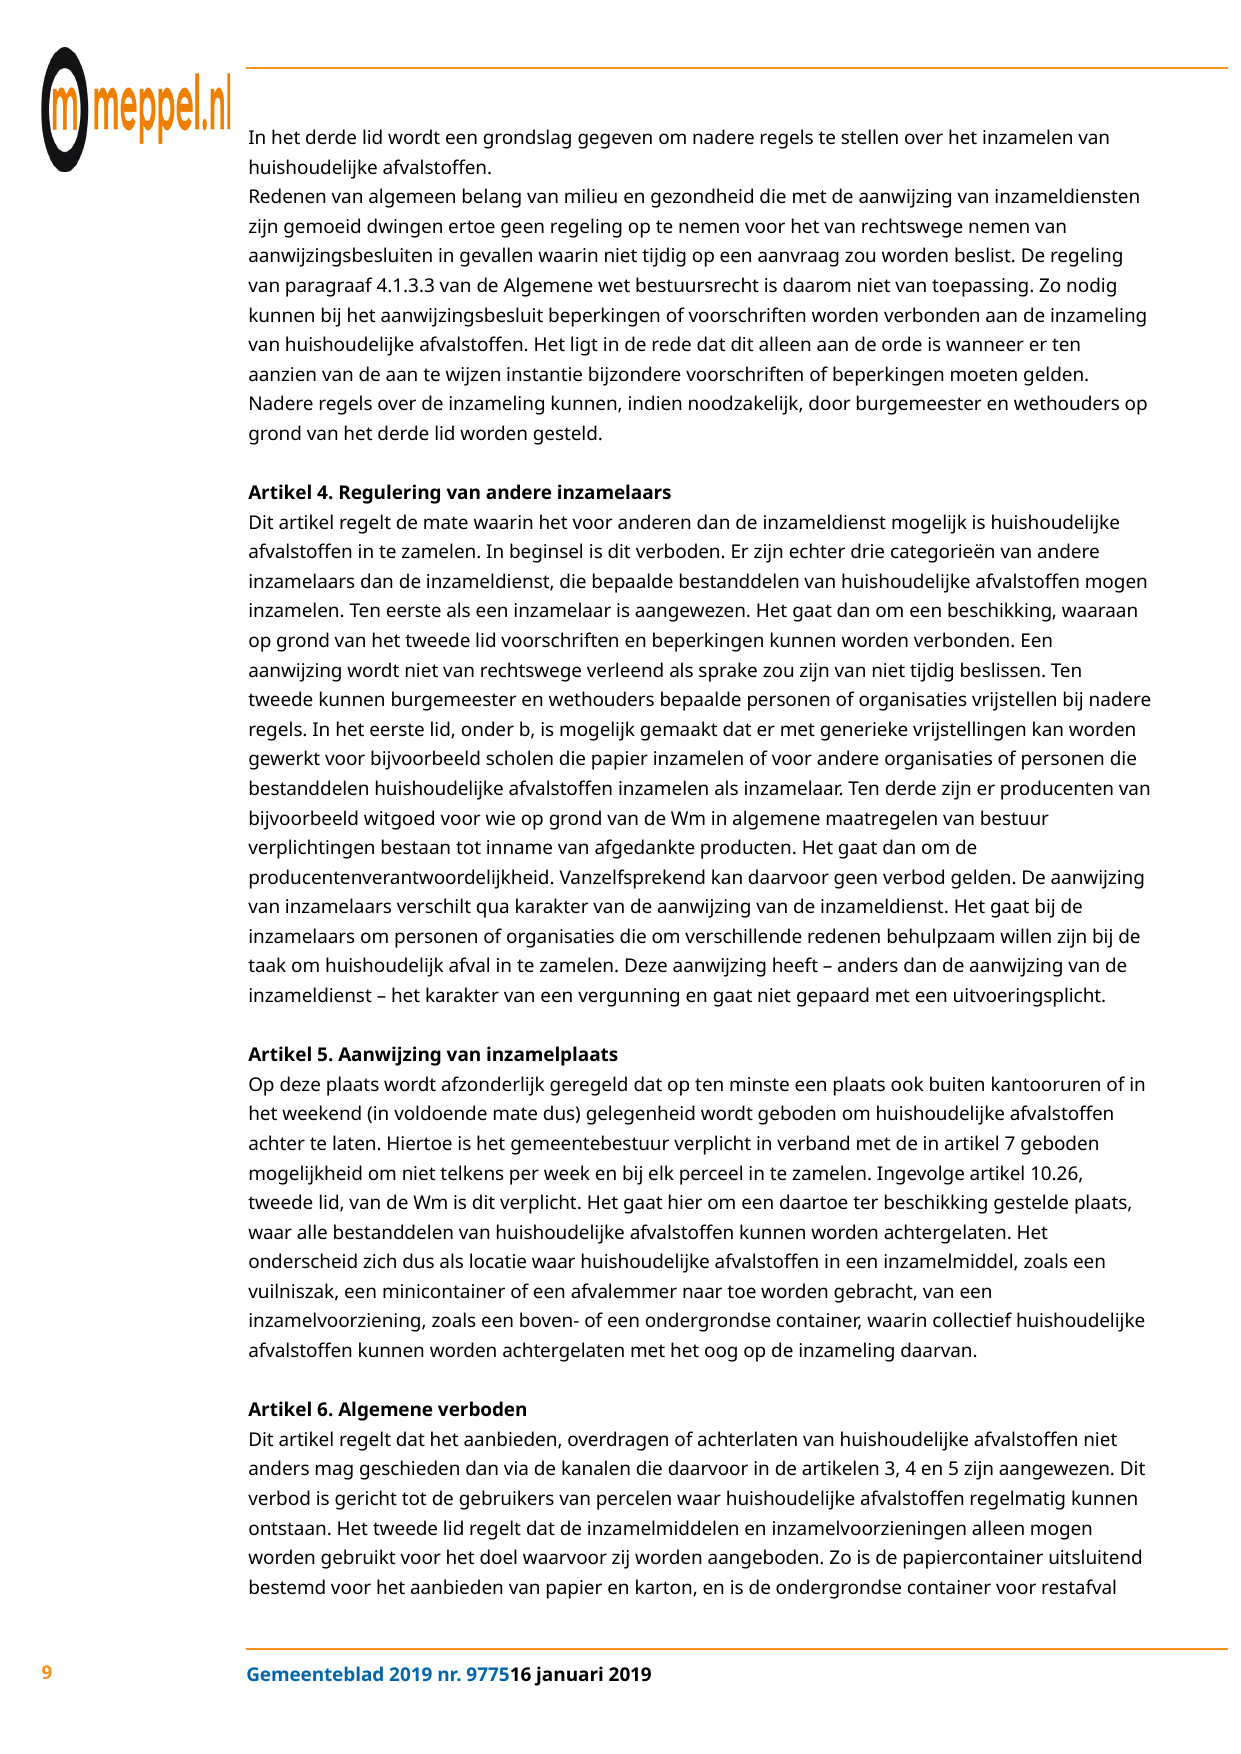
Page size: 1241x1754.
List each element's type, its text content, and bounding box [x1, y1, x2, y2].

text Dit artikel regelt de mate waarin het voor anderen dan de inzameldienst mogelijk is huishoudelijke afvalstoffen in te zamelen. In beginsel is dit verboden. Er zijn echter drie categorieën van andere inzamelaars dan de inzameldienst, die bepaalde bestanddelen van huishoudelijke afvalstoffen mogen inzamelen. Ten eerste als een inzamelaar is aangewezen. Het gaat dan om een beschikking, waaraan op grond van het tweede lid voorschriften en beperkingen kunnen worden verbonden. Een aanwijzing wordt niet van rechtswege verleend als sprake zou zijn van niet tijdig beslissen. Ten tweede kunnen burgemeester en wethouders bepaalde personen of organisaties vrijstellen bij nadere regels. In het eerste lid, onder b, is mogelijk gemaakt dat er met generieke vrijstellingen kan worden gewerkt voor bijvoorbeeld scholen die papier inzamelen of voor andere organisaties of personen die bestanddelen huishoudelijke afvalstoffen inzamelen als inzamelaar. Ten derde zijn er producenten van bijvoorbeeld witgoed voor wie op grond van de Wm in algemene maatregelen van bestuur verplichtingen bestaan tot inname van afgedankte producten. Het gaat dan om de producentenverantwoordelijkheid. Vanzelfsprekend kan daarvoor geen verbod gelden. De aanwijzing van inzamelaars verschilt qua karakter van de aanwijzing van de inzameldienst. Het gaat bij de inzamelaars om personen of organisaties die om verschillende redenen behulpzaam willen zijn bij de taak om huishoudelijk afval in te zamelen. Deze aanwijzing heeft – anders dan de aanwijzing van de inzameldienst – het karakter van een vergunning en gaat niet gepaard met een uitvoeringsplicht. [248, 509, 1152, 1008]
text Artikel 6. Algemene verboden [248, 1396, 1152, 1422]
text Op deze plaats wordt afzonderlijk geregeld dat op ten minste een plaats ook buiten kantooruren of in het weekend (in voldoende mate dus) gelegenheid wordt geboden om huishoudelijke afvalstoffen achter te laten. Hiertoe is het gemeentebestuur verplicht in verband met de in artikel 7 geboden mogelijkheid om niet telkens per week en bij elk perceel in te zamelen. Ingevolge artikel 10.26, tweede lid, van de Wm is dit verplicht. Het gaat hier om een daartoe ter beschikking gestelde plaats, waar alle bestanddelen van huishoudelijke afvalstoffen kunnen worden achtergelaten. Het onderscheid zich dus als locatie waar huishoudelijke afvalstoffen in een inzamelmiddel, zoals een vuilniszak, een minicontainer of een afvalemmer naar toe worden gebracht, van een inzamelvoorziening, zoals een boven- of een ondergrondse container, waarin collectief huishoudelijke afvalstoffen kunnen worden achtergelaten met het oog op de inzameling daarvan. [248, 1071, 1152, 1363]
text Dit artikel regelt dat het aanbieden, overdragen of achterlaten van huishoudelijke afvalstoffen niet anders mag geschieden dan via de kanalen die daarvoor in de artikelen 3, 4 en 5 zijn aangewezen. Dit verbod is gericht tot de gebruikers van percelen waar huishoudelijke afvalstoffen regelmatig kunnen ontstaan. Het tweede lid regelt dat de inzamelmiddelen en inzamelvoorzieningen alleen mogen worden gebruikt voor het doel waarvoor zij worden aangeboden. Zo is de papiercontainer uitsluitend bestemd voor het aanbieden van papier en karton, en is de ondergrondse container voor restafval [248, 1426, 1152, 1600]
text Redenen van algemeen belang van milieu en gezondheid die met de aanwijzing van inzameldiensten zijn gemoeid dwingen ertoe geen regeling op te nemen voor het van rechtswege nemen van aanwijzingsbesluiten in gevallen waarin niet tijdig op een aanvraag zou worden beslist. De regeling van paragraaf 4.1.3.3 van de Algemene wet bestuursrecht is daarom niet van toepassing. Zo nodig kunnen bij het aanwijzingsbesluit beperkingen of voorschriften worden verbonden aan de inzameling van huishoudelijke afvalstoffen. Het ligt in de rede dat dit alleen aan de orde is wanneer er ten aanzien van de aan te wijzen instantie bijzondere voorschriften of beperkingen moeten gelden. Nadere regels over de inzameling kunnen, indien noodzakelijk, door burgemeester en wethouders op grond van het derde lid worden gesteld. [248, 183, 1152, 446]
text In het derde lid wordt een grondslag gegeven om nadere regels te stellen over het inzamelen van huishoudelijke afvalstoffen. [248, 124, 1152, 180]
picture [41, 47, 231, 172]
text Artikel 4. Regulering van andere inzamelaars [248, 479, 1152, 505]
text Artikel 5. Aanwijzing van inzamelplaats [248, 1041, 1152, 1067]
